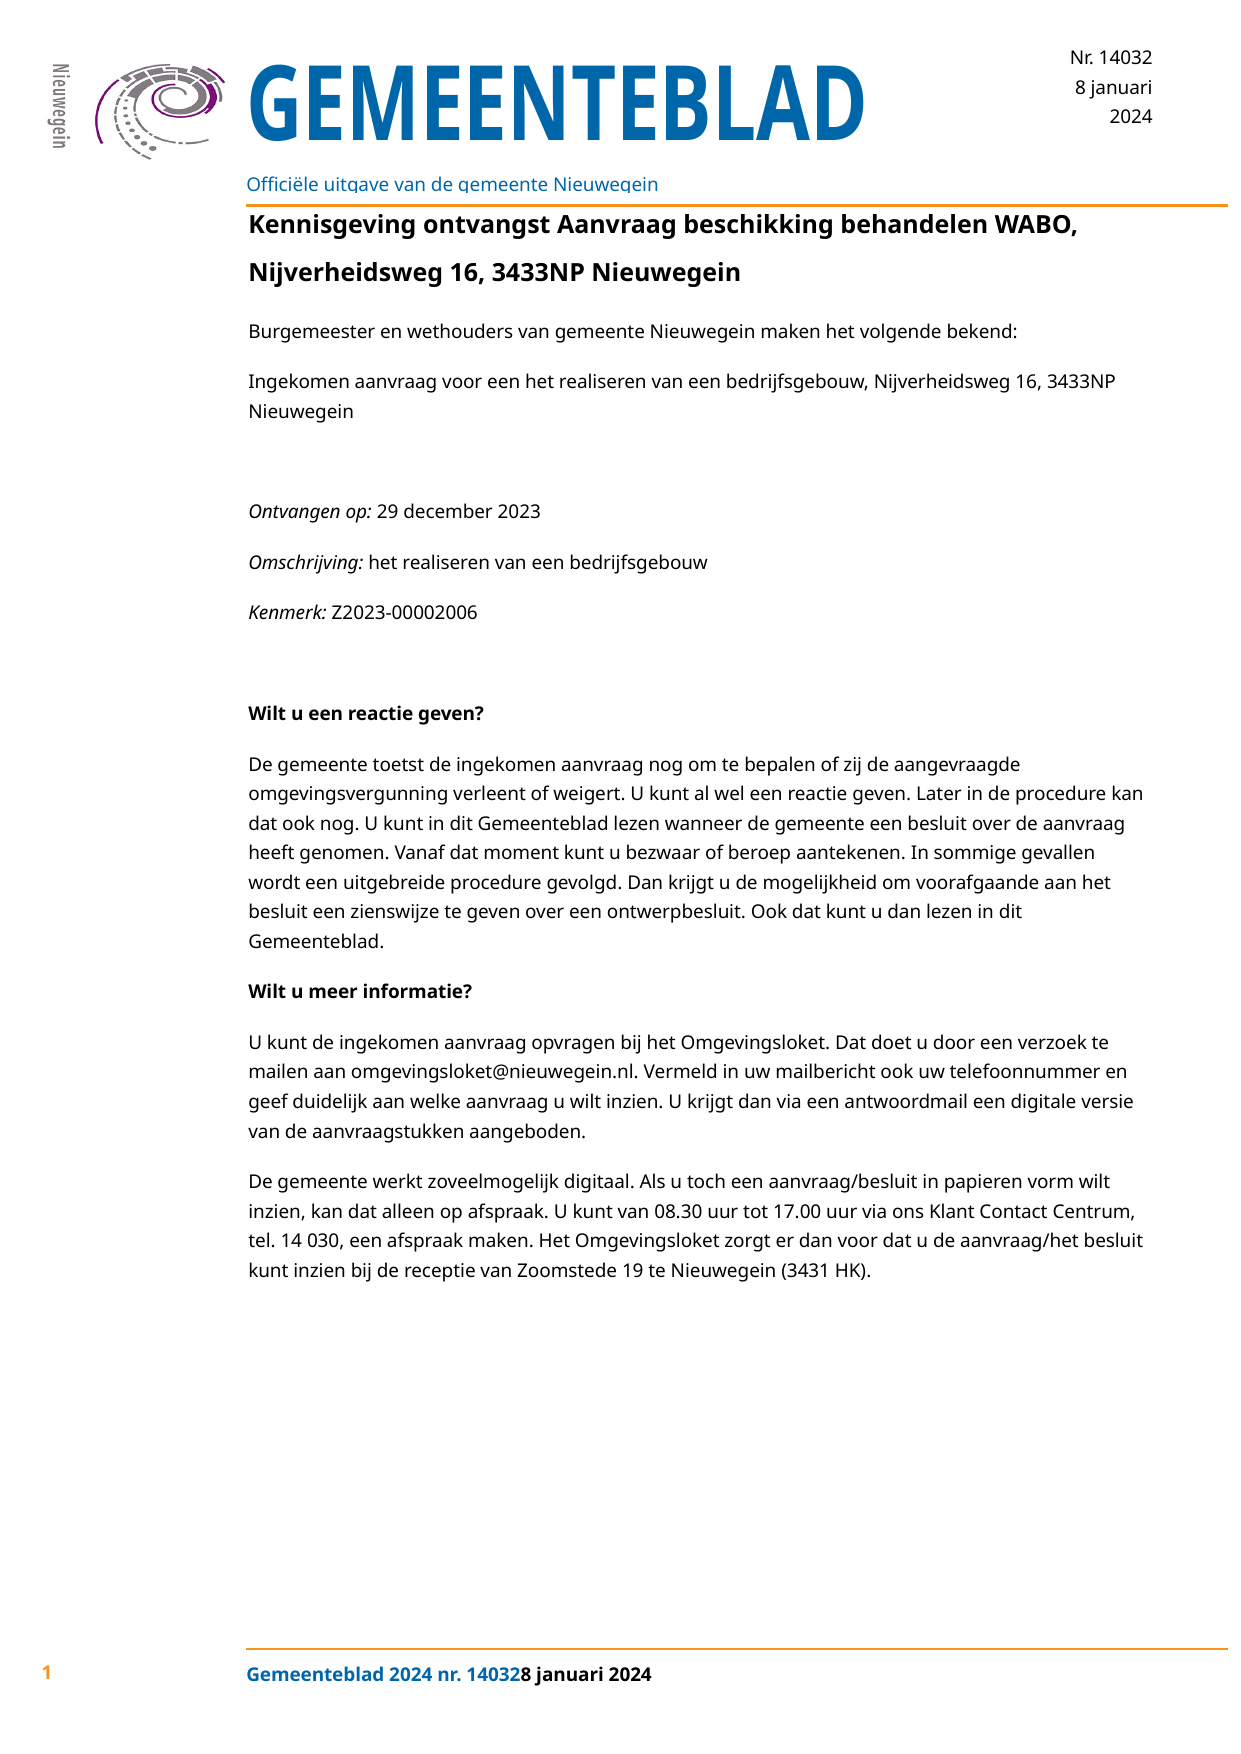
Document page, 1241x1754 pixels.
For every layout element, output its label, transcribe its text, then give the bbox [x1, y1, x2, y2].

text Kenmerk: Z2023-00002006 [248, 599, 1152, 625]
text Burgemeester en wethouders van gemeente Nieuwegein maken het volgende bekend: [248, 318, 1152, 344]
text U kunt de ingekomen aanvraag opvragen bij het Omgevingsloket. Dat doet u door een verzoek te mailen aan omgevingsloket@nieuwegein.nl. Vermeld in uw mailbericht ook uw telefoonnummer en geef duidelijk aan welke aanvraag u wilt inzien. U krijgt dan via een antwoordmail een digitale versie van de aanvraagstukken aangeboden. [248, 1029, 1152, 1144]
text De gemeente toetst de ingekomen aanvraag nog om te bepalen of zij de aangevraagde omgevingsvergunning verleent of weigert. U kunt al wel een reactie geven. Later in de procedure kan dat ook nog. U kunt in dit Gemeenteblad lezen wanneer de gemeente een besluit over de aanvraag heeft genomen. Vanaf dat moment kunt u bezwaar of beroep aantekenen. In sommige gevallen wordt een uitgebreide procedure gevolgd. Dan krijgt u de mogelijkheid om voorafgaande aan het besluit een zienswijze te geven over een ontwerpbesluit. Ook dat kunt u dan lezen in dit Gemeenteblad. [248, 751, 1152, 954]
text Wilt u meer informatie? [248, 979, 1152, 1004]
text Ontvangen op: 29 december 2023 [248, 499, 1152, 524]
text Wilt u een reactie geven? [248, 700, 1152, 726]
picture [41, 47, 231, 172]
text Ingekomen aanvraag voor een het realiseren van een bedrijfsgebouw, Nijverheidsweg 16, 3433NP Nieuwegein [248, 368, 1152, 424]
text De gemeente werkt zoveelmogelijk digitaal. Als u toch een aanvraag/besluit in papieren vorm wilt inzien, kan dat alleen op afspraak. U kunt van 08.30 uur tot 17.00 uur via ons Klant Contact Centrum, tel. 14 030, een afspraak maken. Het Omgevingsloket zorgt er dan voor dat u de aanvraag/het besluit kunt inzien bij de receptie van Zoomstede 19 te Nieuwegein (3431 HK). [248, 1168, 1152, 1283]
text Omschrijving: het realiseren van een bedrijfsgebouw [248, 549, 1152, 575]
text Kennisgeving ontvangst Aanvraag beschikking behandelen WABO, Nijverheidsweg 16, 3433NP Nieuwegein [248, 207, 1152, 288]
